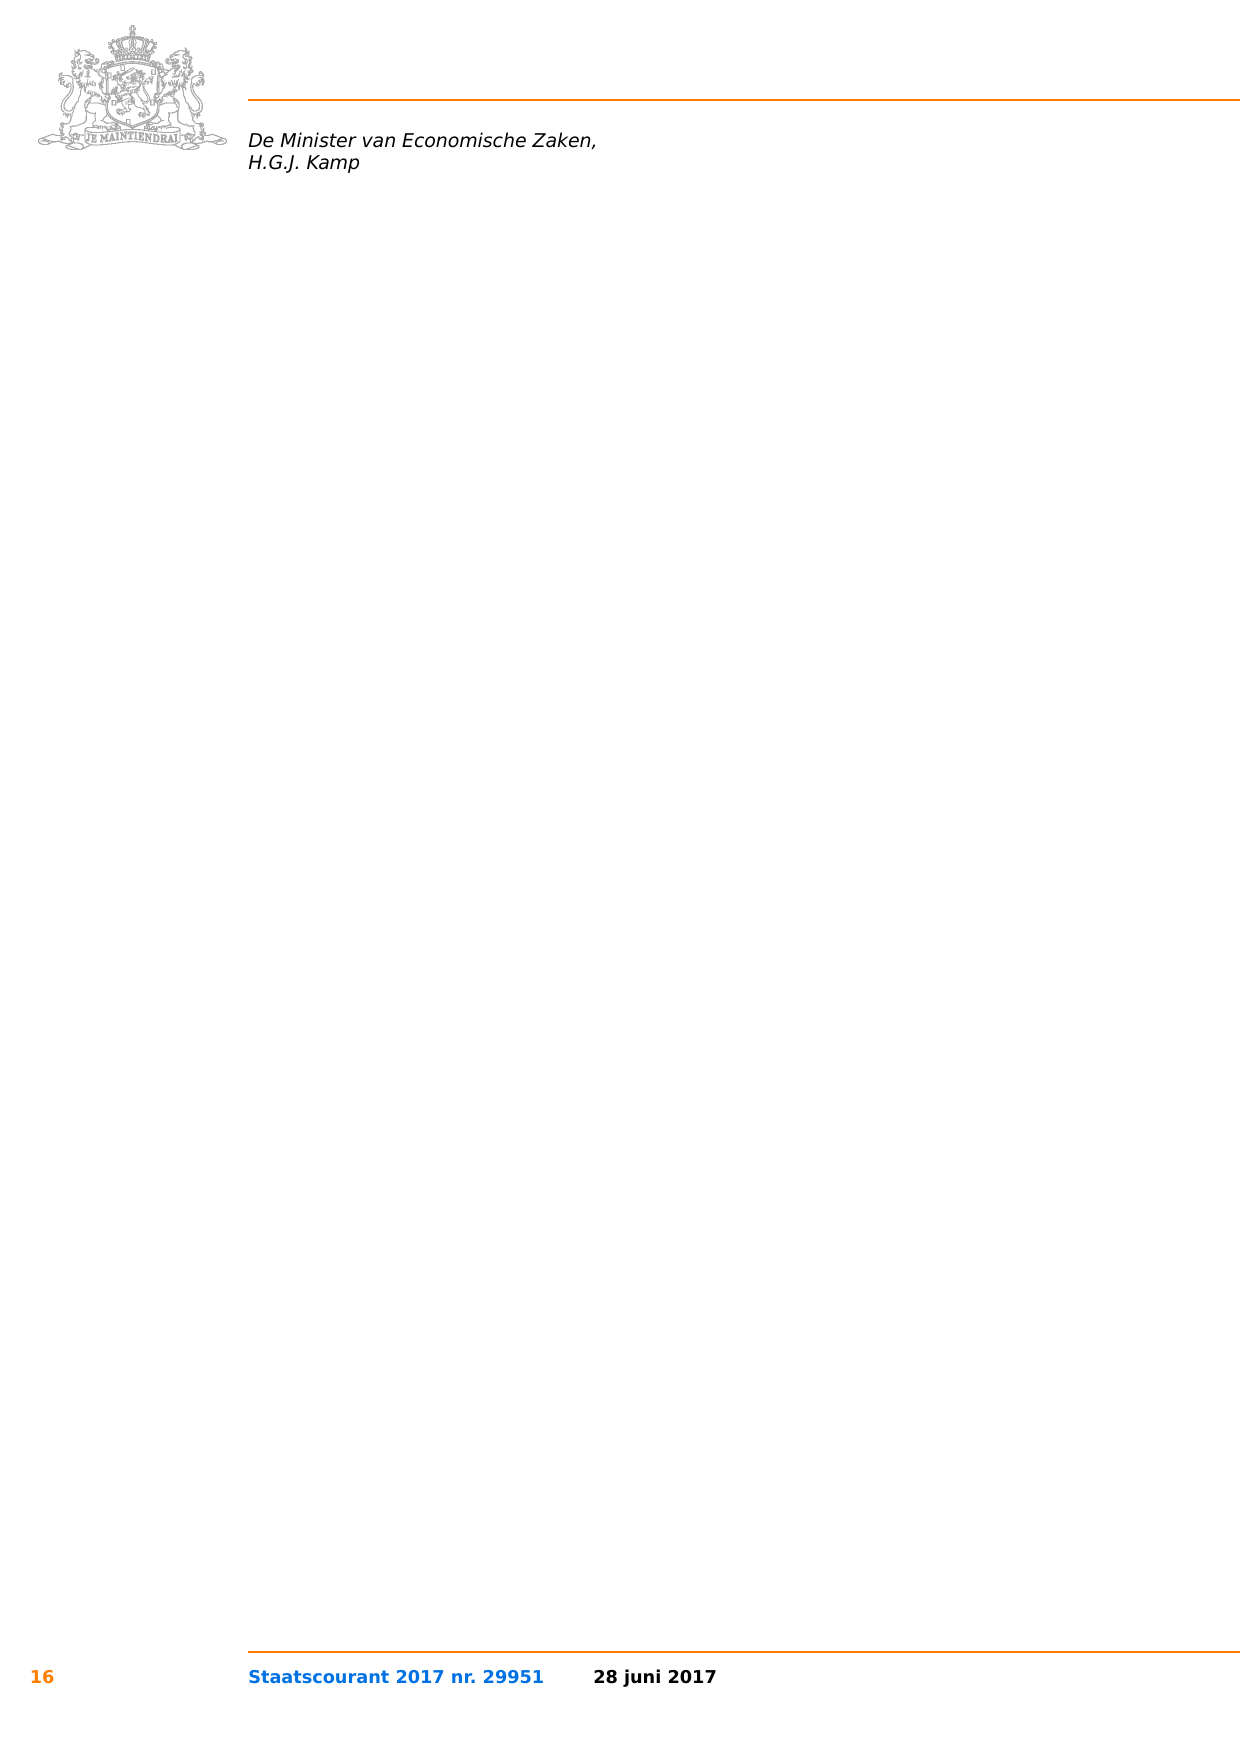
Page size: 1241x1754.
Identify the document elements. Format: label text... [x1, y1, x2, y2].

picture [38, 25, 227, 150]
text De Minister van Economische Zaken, H.G.J. Kamp [248, 130, 1163, 174]
